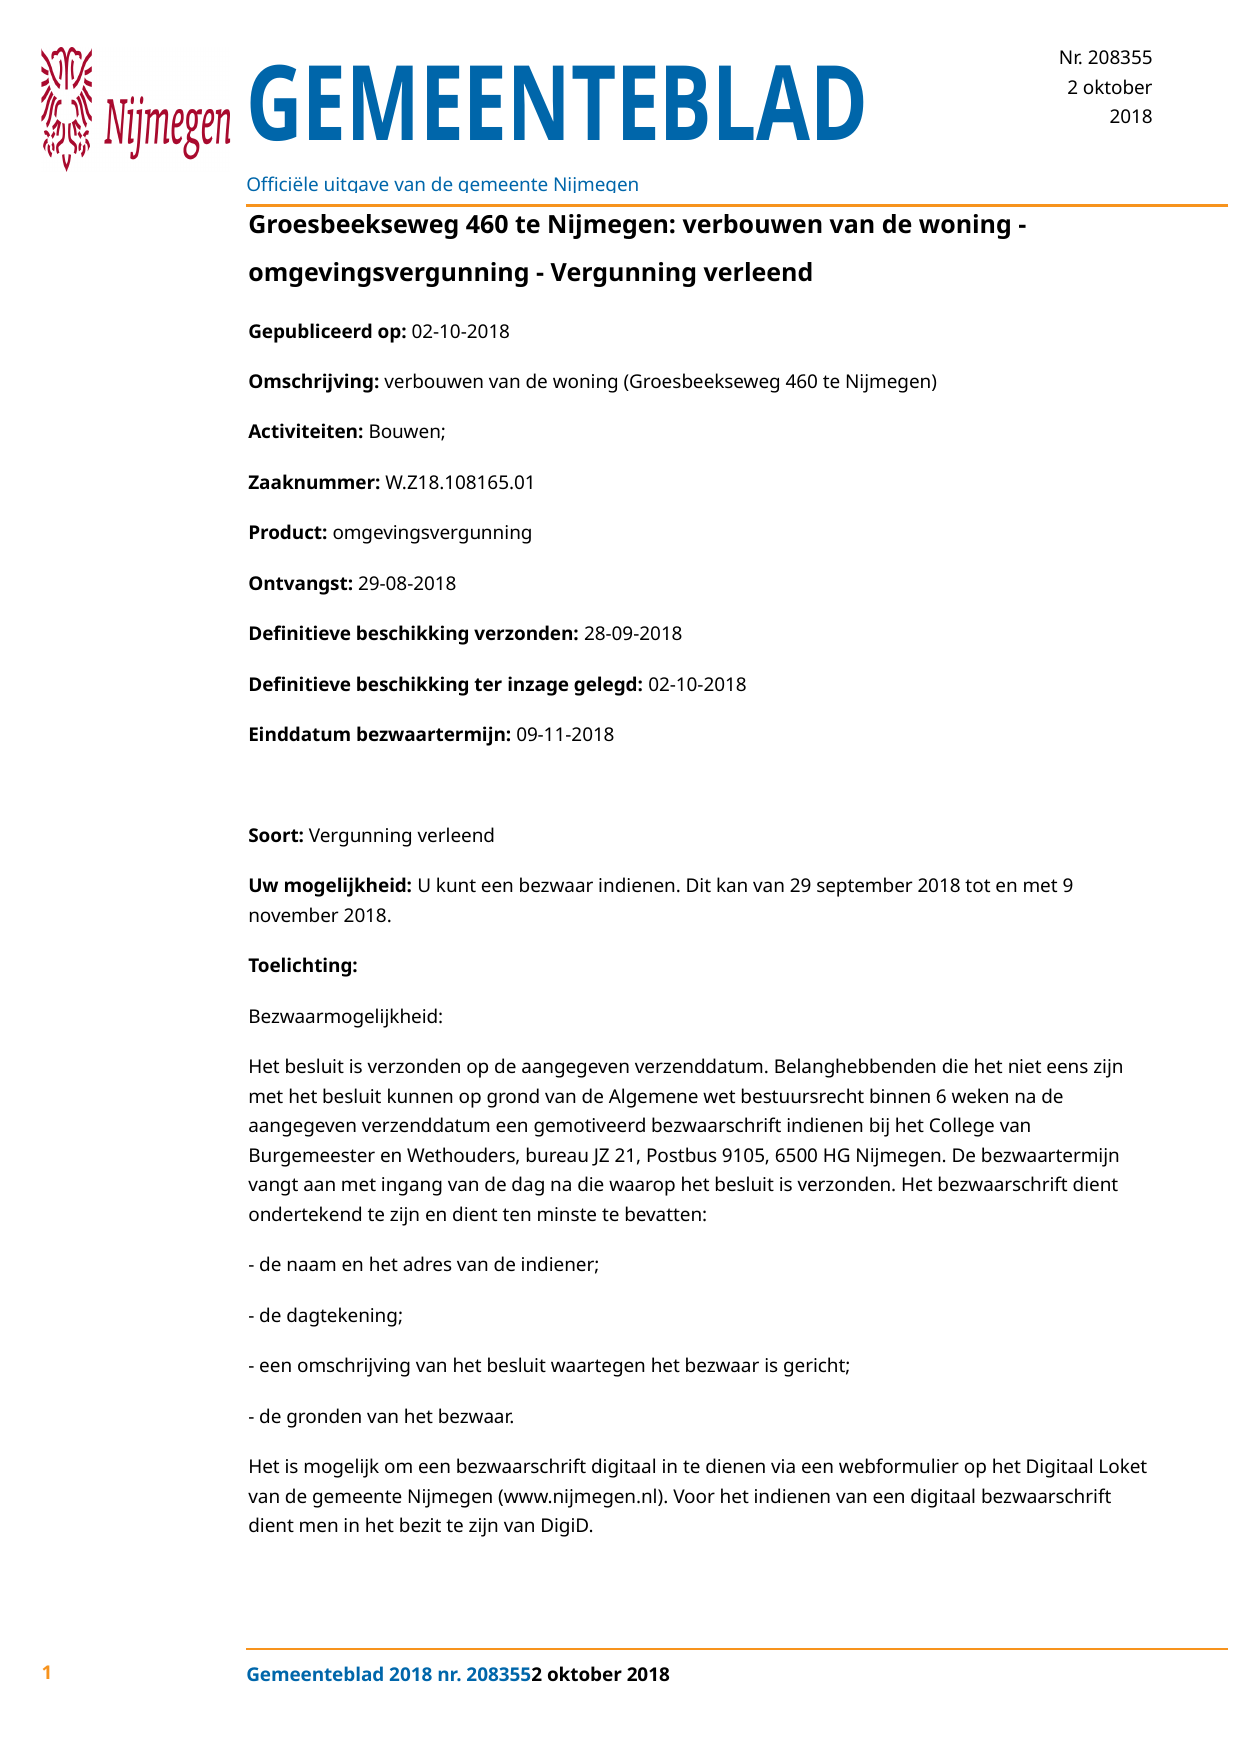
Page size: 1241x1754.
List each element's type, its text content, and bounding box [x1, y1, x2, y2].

text Bezwaarmogelijkheid: [248, 1003, 1152, 1029]
text Activiteiten: Bouwen; [248, 419, 1152, 444]
text Het besluit is verzonden op de aangegeven verzenddatum. Belanghebbenden die het niet eens zijn met het besluit kunnen op grond van de Algemene wet bestuursrecht binnen 6 weken na de aangegeven verzenddatum een gemotiveerd bezwaarschrift indienen bij het College van Burgemeester en Wethouders, bureau JZ 21, Postbus 9105, 6500 HG Nijmegen. De bezwaartermijn vangt aan met ingang van de dag na die waarop het besluit is verzonden. Het bezwaarschrift dient ondertekend te zijn en dient ten minste te bevatten: [248, 1053, 1152, 1227]
text - een omschrijving van het besluit waartegen het bezwaar is gericht; [248, 1352, 1152, 1378]
text - de dagtekening; [248, 1302, 1152, 1328]
text Uw mogelijkheid: U kunt een bezwaar indienen. Dit kan van 29 september 2018 tot en met 9 november 2018. [248, 872, 1152, 928]
text Het is mogelijk om een bezwaarschrift digitaal in te dienen via een webformulier op het Digitaal Loket van de gemeente Nijmegen (www.nijmegen.nl). Voor het indienen van een digitaal bezwaarschrift dient men in het bezit te zijn van DigiD. [248, 1453, 1152, 1538]
text Soort: Vergunning verleend [248, 822, 1152, 848]
text Definitieve beschikking verzonden: 28-09-2018 [248, 620, 1152, 646]
text - de gronden van het bezwaar. [248, 1403, 1152, 1429]
text Toelichting: [248, 952, 1152, 978]
text Einddatum bezwaartermijn: 09-11-2018 [248, 721, 1152, 747]
text Gepubliceerd op: 02-10-2018 [248, 318, 1152, 344]
text - de naam en het adres van de indiener; [248, 1252, 1152, 1277]
picture [41, 47, 231, 172]
text Ontvangst: 29-08-2018 [248, 570, 1152, 596]
text Product: omgevingsvergunning [248, 519, 1152, 545]
text Groesbeekseweg 460 te Nijmegen: verbouwen van de woning - omgevingsvergunning - Vergunning verleend [248, 207, 1152, 288]
text Omschrijving: verbouwen van de woning (Groesbeekseweg 460 te Nijmegen) [248, 368, 1152, 394]
text Zaaknummer: W.Z18.108165.01 [248, 469, 1152, 495]
text Definitieve beschikking ter inzage gelegd: 02-10-2018 [248, 671, 1152, 697]
